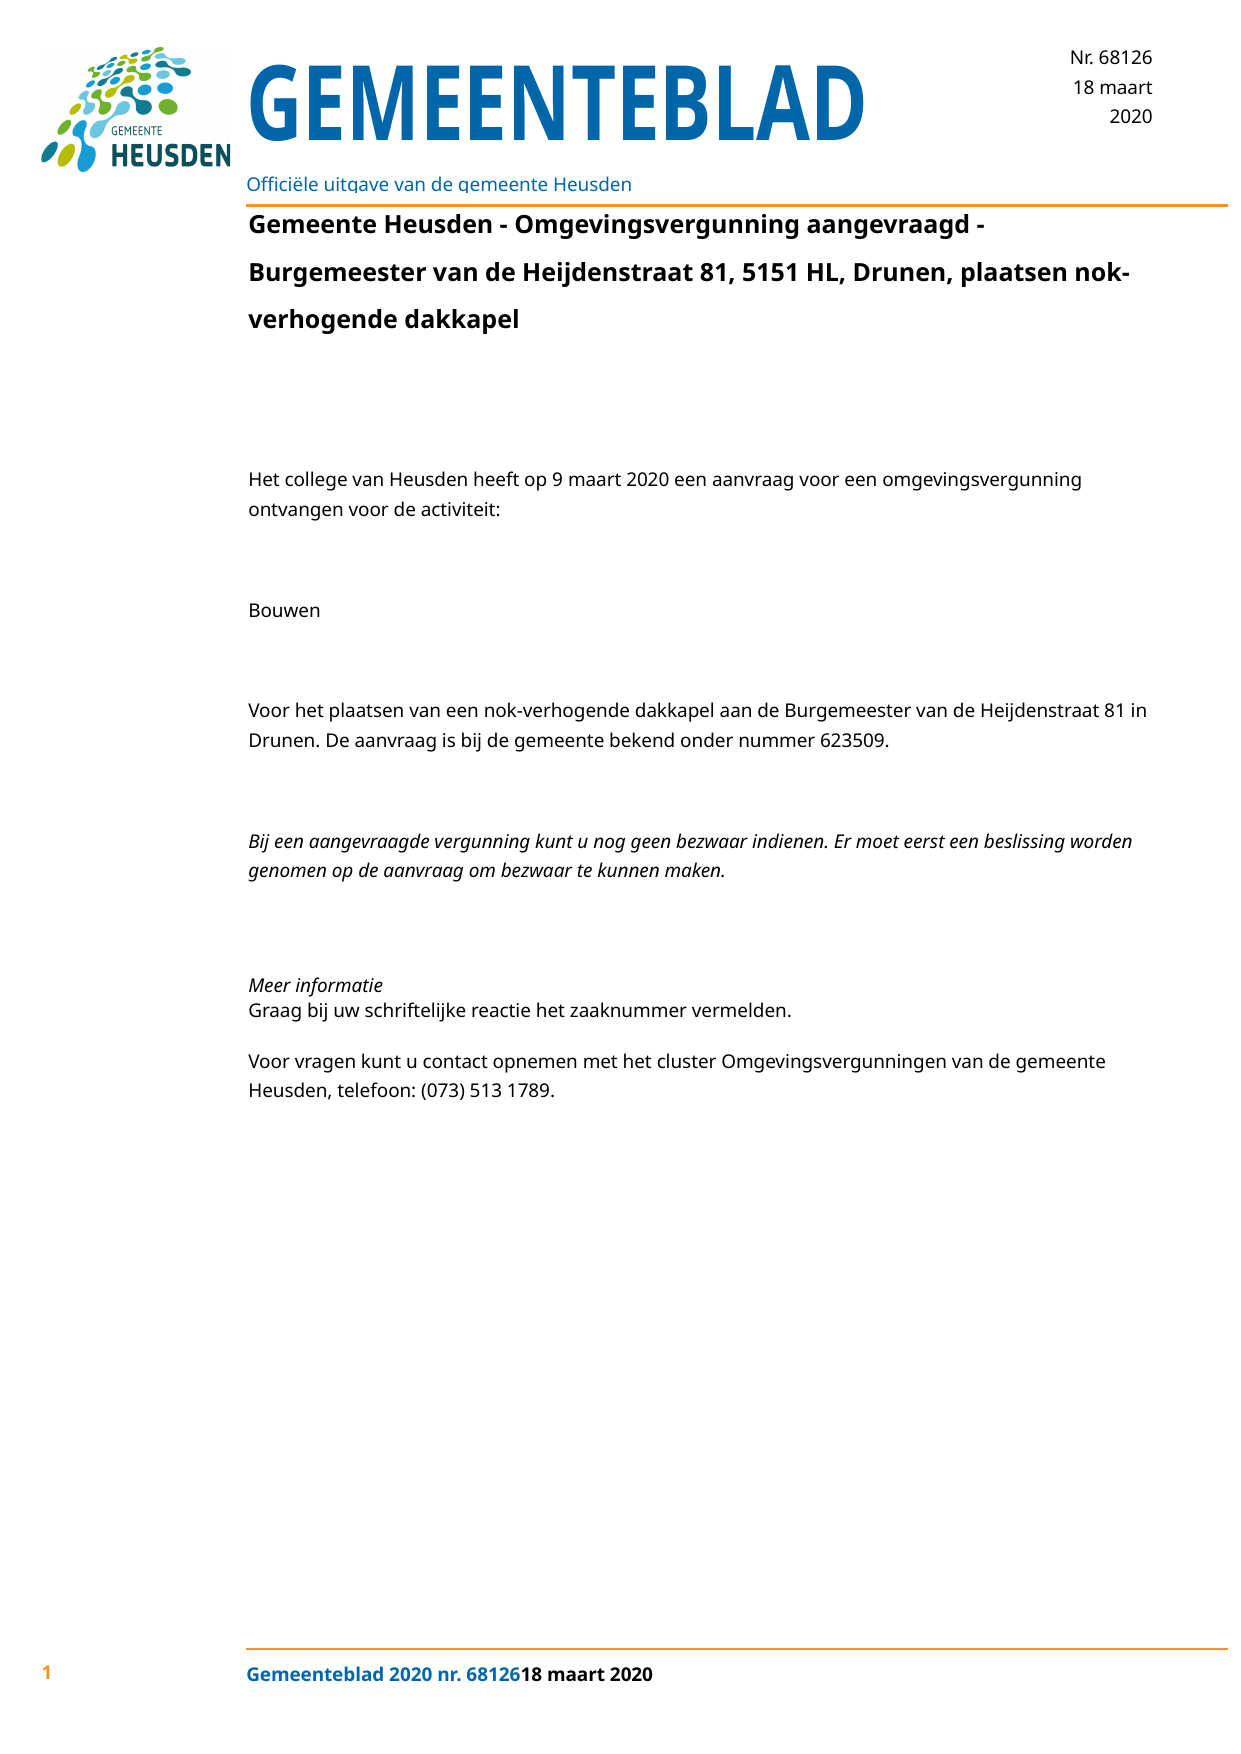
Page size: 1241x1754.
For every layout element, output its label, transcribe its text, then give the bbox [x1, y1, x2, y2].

text Bij een aangevraagde vergunning kunt u nog geen bezwaar indienen. Er moet eerst een beslissing worden genomen op de aanvraag om bezwaar te kunnen maken. [248, 828, 1152, 883]
picture [41, 47, 231, 172]
text Het college van Heusden heeft op 9 maart 2020 een aanvraag voor een omgevingsvergunning ontvangen voor de activiteit: [248, 466, 1152, 522]
text Voor het plaatsen van een nok-verhogende dakkapel aan de Burgemeester van de Heijdenstraat 81 in Drunen. De aanvraag is bij de gemeente bekend onder nummer 623509. [248, 698, 1152, 753]
text Voor vragen kunt u contact opnemen met het cluster Omgevingsvergunningen van de gemeente Heusden, telefoon: (073) 513 1789. [248, 1048, 1152, 1103]
text Graag bij uw schriftelijke reactie het zaaknummer vermelden. [248, 998, 1152, 1023]
text Bouwen [248, 597, 1152, 622]
text Meer informatie [248, 972, 1152, 998]
text Gemeente Heusden - Omgevingsvergunning aangevraagd - Burgemeester van de Heijdenstraat 81, 5151 HL, Drunen, plaatsen nok-verhogende dakkapel [248, 207, 1152, 336]
